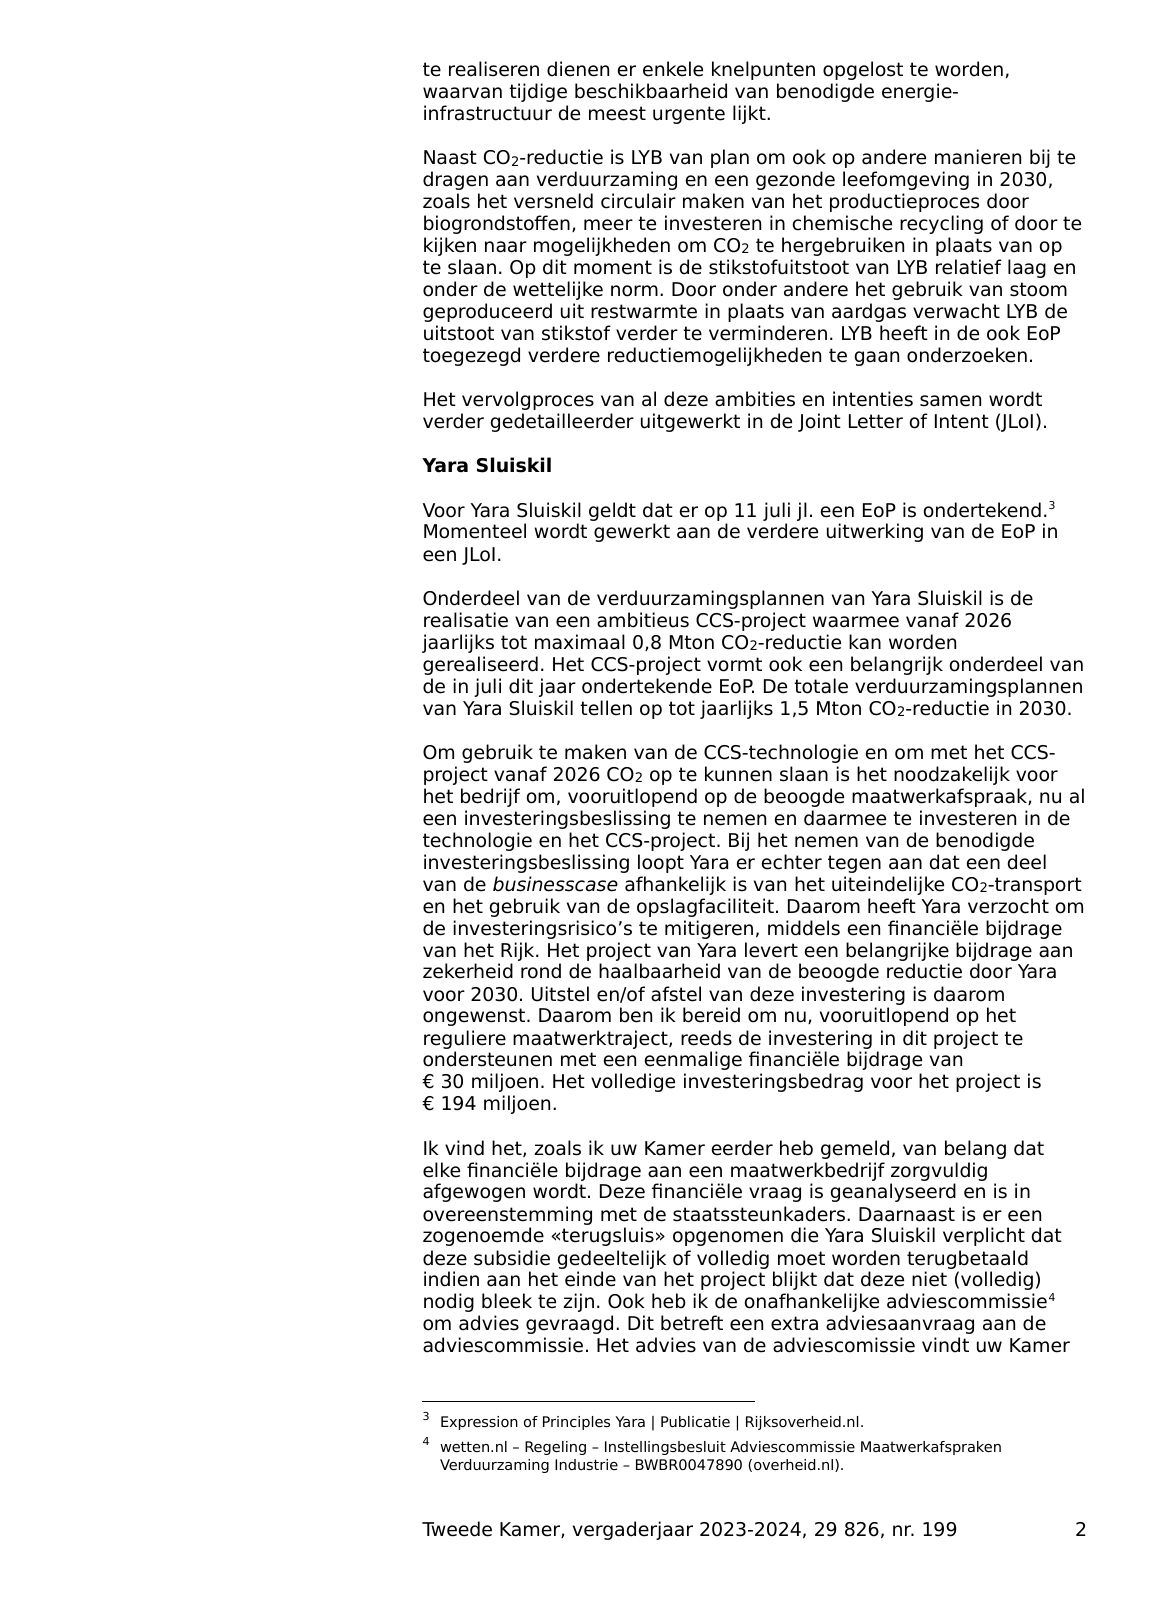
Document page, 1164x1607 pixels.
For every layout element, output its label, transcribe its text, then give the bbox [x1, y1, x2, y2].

text Om gebruik te maken van de CCS-technologie en om met het CCS-project vanaf 2026 CO2 op te kunnen slaan is het noodzakelijk voor het bedrijf om, vooruitlopend op de beoogde maatwerkafspraak, nu al een investeringsbeslissing te nemen en daarmee te investeren in de technologie en het CCS-project. Bij het nemen van de benodigde investeringsbeslissing loopt Yara er echter tegen aan dat een deel van de businesscase afhankelijk is van het uiteindelijke CO2-transport en het gebruik van de opslagfaciliteit. Daarom heeft Yara verzocht om de investeringsrisico’s te mitigeren, middels een financiële bijdrage van het Rijk. Het project van Yara levert een belangrijke bijdrage aan zekerheid rond de haalbaarheid van de beoogde reductie door Yara voor 2030. Uitstel en/of afstel van deze investering is daarom ongewenst. Daarom ben ik bereid om nu, vooruitlopend op het reguliere maatwerktraject, reeds de investering in dit project te ondersteunen met een eenmalige financiële bijdrage van € 30 miljoen. Het volledige investeringsbedrag voor het project is € 194 miljoen. [422, 742, 1087, 1115]
text te realiseren dienen er enkele knelpunten opgelost te worden, waarvan tijdige beschikbaarheid van benodigde energie-infrastructuur de meest urgente lijkt. [422, 59, 1087, 125]
text Naast CO2-reductie is LYB van plan om ook op andere manieren bij te dragen aan verduurzaming en een gezonde leefomgeving in 2030, zoals het versneld circulair maken van het productieproces door biogrondstoffen, meer te investeren in chemische recycling of door te kijken naar mogelijkheden om CO2 te hergebruiken in plaats van op te slaan. Op dit moment is de stikstofuitstoot van LYB relatief laag en onder de wettelijke norm. Door onder andere het gebruik van stoom geproduceerd uit restwarmte in plaats van aardgas verwacht LYB de uitstoot van stikstof verder te verminderen. LYB heeft in de ook EoP toegezegd verdere reductiemogelijkheden te gaan onderzoeken. [422, 147, 1087, 367]
text Expression of Principles Yara | Publicatie | Rijksoverheid.nl. [422, 1410, 1087, 1432]
text wetten.nl – Regeling – Instellingsbesluit Adviescommissie Maatwerkafspraken Verduurzaming Industrie – BWBR0047890 (overheid.nl). [422, 1435, 1087, 1474]
text Voor Yara Sluiskil geldt dat er op 11 juli jl. een EoP is ondertekend. Momenteel wordt gewerkt aan de verdere uitwerking van de EoP in een JLoI. [422, 499, 1087, 565]
text Onderdeel van de verduurzamingsplannen van Yara Sluiskil is de realisatie van een ambitieus CCS-project waarmee vanaf 2026 jaarlijks tot maximaal 0,8 Mton CO2-reductie kan worden gerealiseerd. Het CCS-project vormt ook een belangrijk onderdeel van de in juli dit jaar ondertekende EoP. De totale verduurzamingsplannen van Yara Sluiskil tellen op tot jaarlijks 1,5 Mton CO2-reductie in 2030. [422, 588, 1087, 719]
subtitle Yara Sluiskil [422, 455, 1087, 477]
text Het vervolgproces van al deze ambities en intenties samen wordt verder gedetailleerder uitgewerkt in de Joint Letter of Intent (JLoI). [422, 389, 1087, 433]
text Ik vind het, zoals ik uw Kamer eerder heb gemeld, van belang dat elke financiële bijdrage aan een maatwerkbedrijf zorgvuldig afgewogen wordt. Deze financiële vraag is geanalyseerd en is in overeenstemming met de staatssteunkaders. Daarnaast is er een zogenoemde «terugsluis» opgenomen die Yara Sluiskil verplicht dat deze subsidie gedeeltelijk of volledig moet worden terugbetaald indien aan het einde van het project blijkt dat deze niet (volledig) nodig bleek te zijn. Ook heb ik de onafhankelijke adviescommissie om advies gevraagd. Dit betreft een extra adviesaanvraag aan de adviescommissie. Het advies van de adviescomissie vindt uw Kamer [422, 1137, 1087, 1357]
